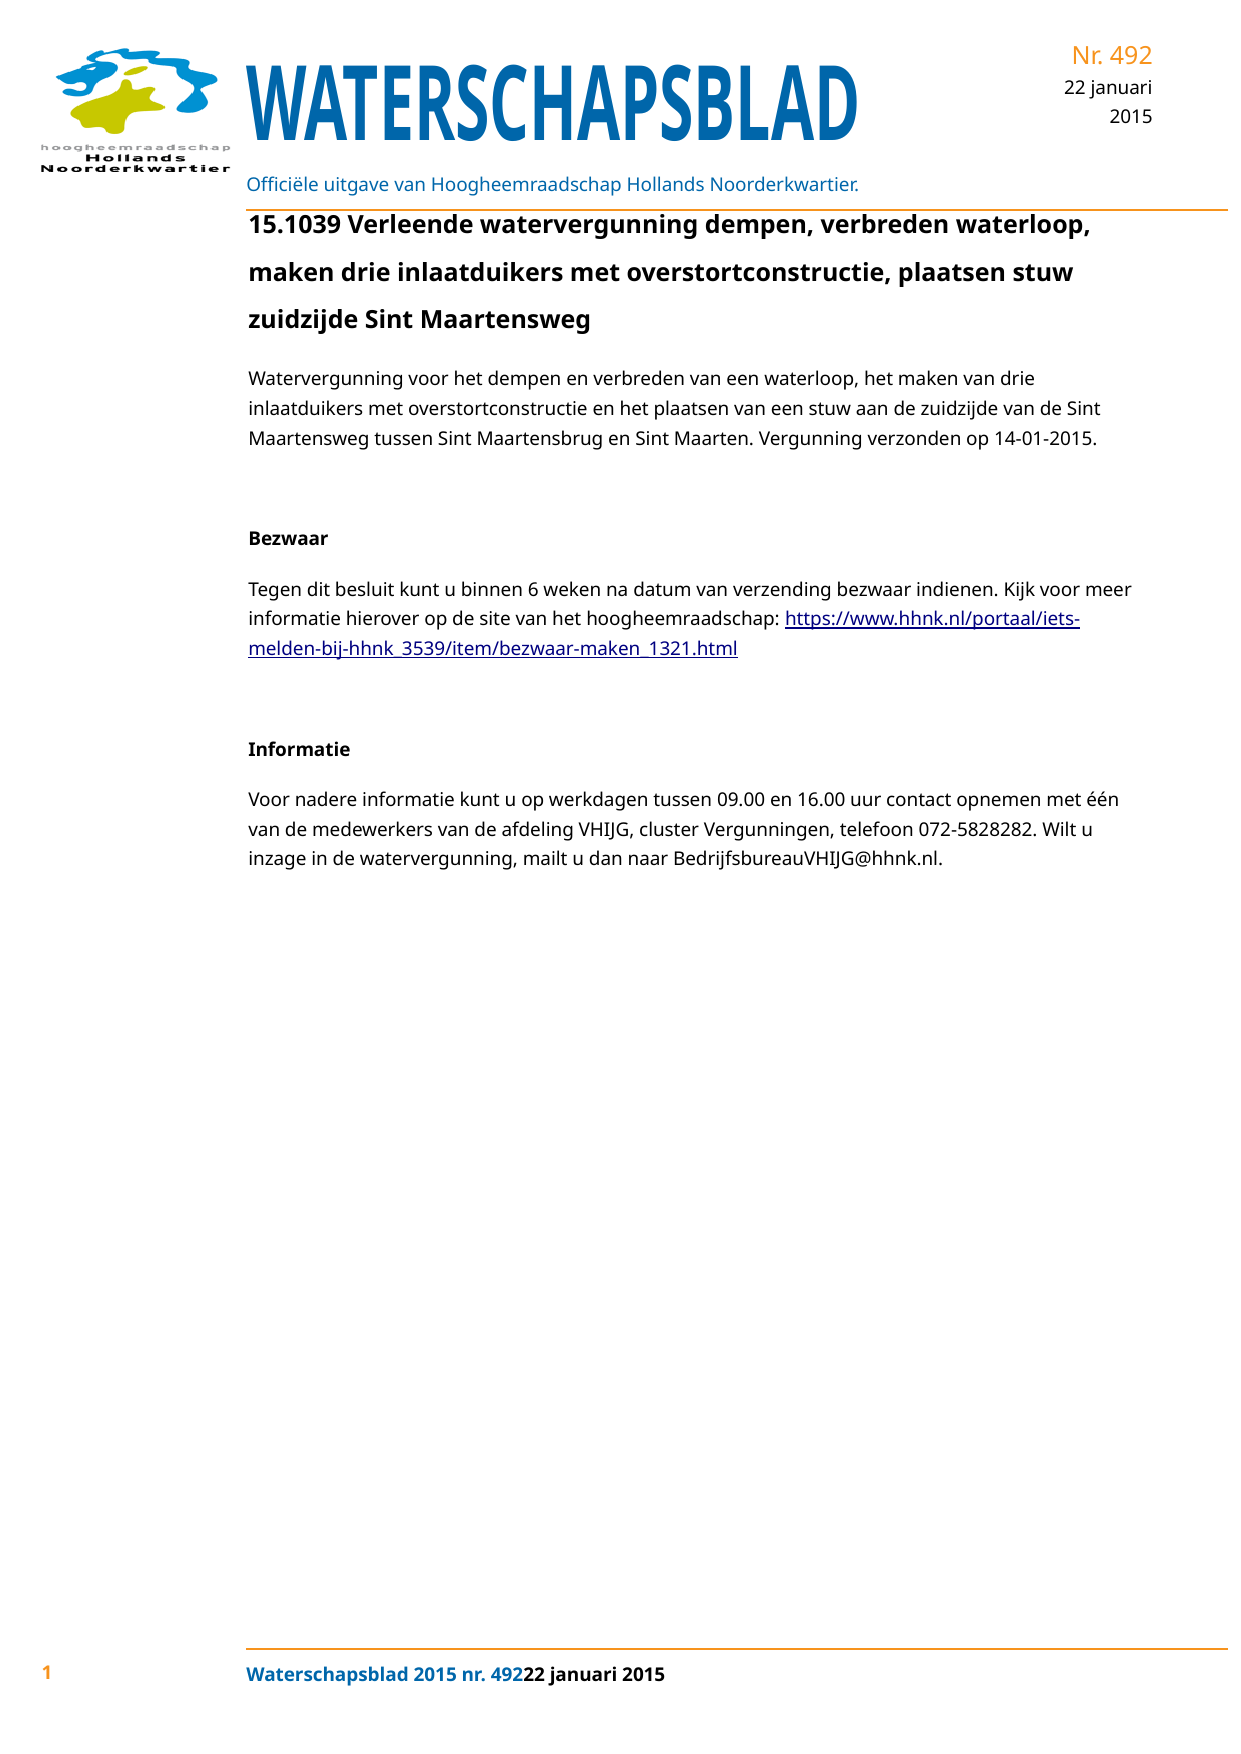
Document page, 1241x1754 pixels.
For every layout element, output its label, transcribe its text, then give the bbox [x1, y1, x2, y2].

text Voor nadere informatie kunt u op werkdagen tussen 09.00 en 16.00 uur contact opnemen met één van de medewerkers van de afdeling VHIJG, cluster Vergunningen, telefoon 072-5828282. Wilt u inzage in de watervergunning, mailt u dan naar BedrijfsbureauVHIJG@hhnk.nl. [248, 786, 1152, 871]
text Tegen dit besluit kunt u binnen 6 weken na datum van verzending bezwaar indienen. Kijk voor meer informatie hierover op de site van het hoogheemraadschap: https://www.hhnk.nl/portaal/iets-melden-bij-hhnk_3539/item/bezwaar-maken_1321.html [248, 576, 1152, 661]
text Bezwaar [248, 526, 1152, 551]
text 15.1039 Verleende watervergunning dempen, verbreden waterloop, maken drie inlaatduikers met overstortconstructie, plaatsen stuw zuidzijde Sint Maartensweg [248, 211, 1152, 336]
text Informatie [248, 736, 1152, 762]
text Watervergunning voor het dempen en verbreden van een waterloop, het maken van drie inlaatduikers met overstortconstructie en het plaatsen van een stuw aan de zuidzijde van de Sint Maartensweg tussen Sint Maartensbrug en Sint Maarten. Vergunning verzonden op 14-01-2015. [248, 366, 1152, 450]
picture [41, 47, 231, 172]
